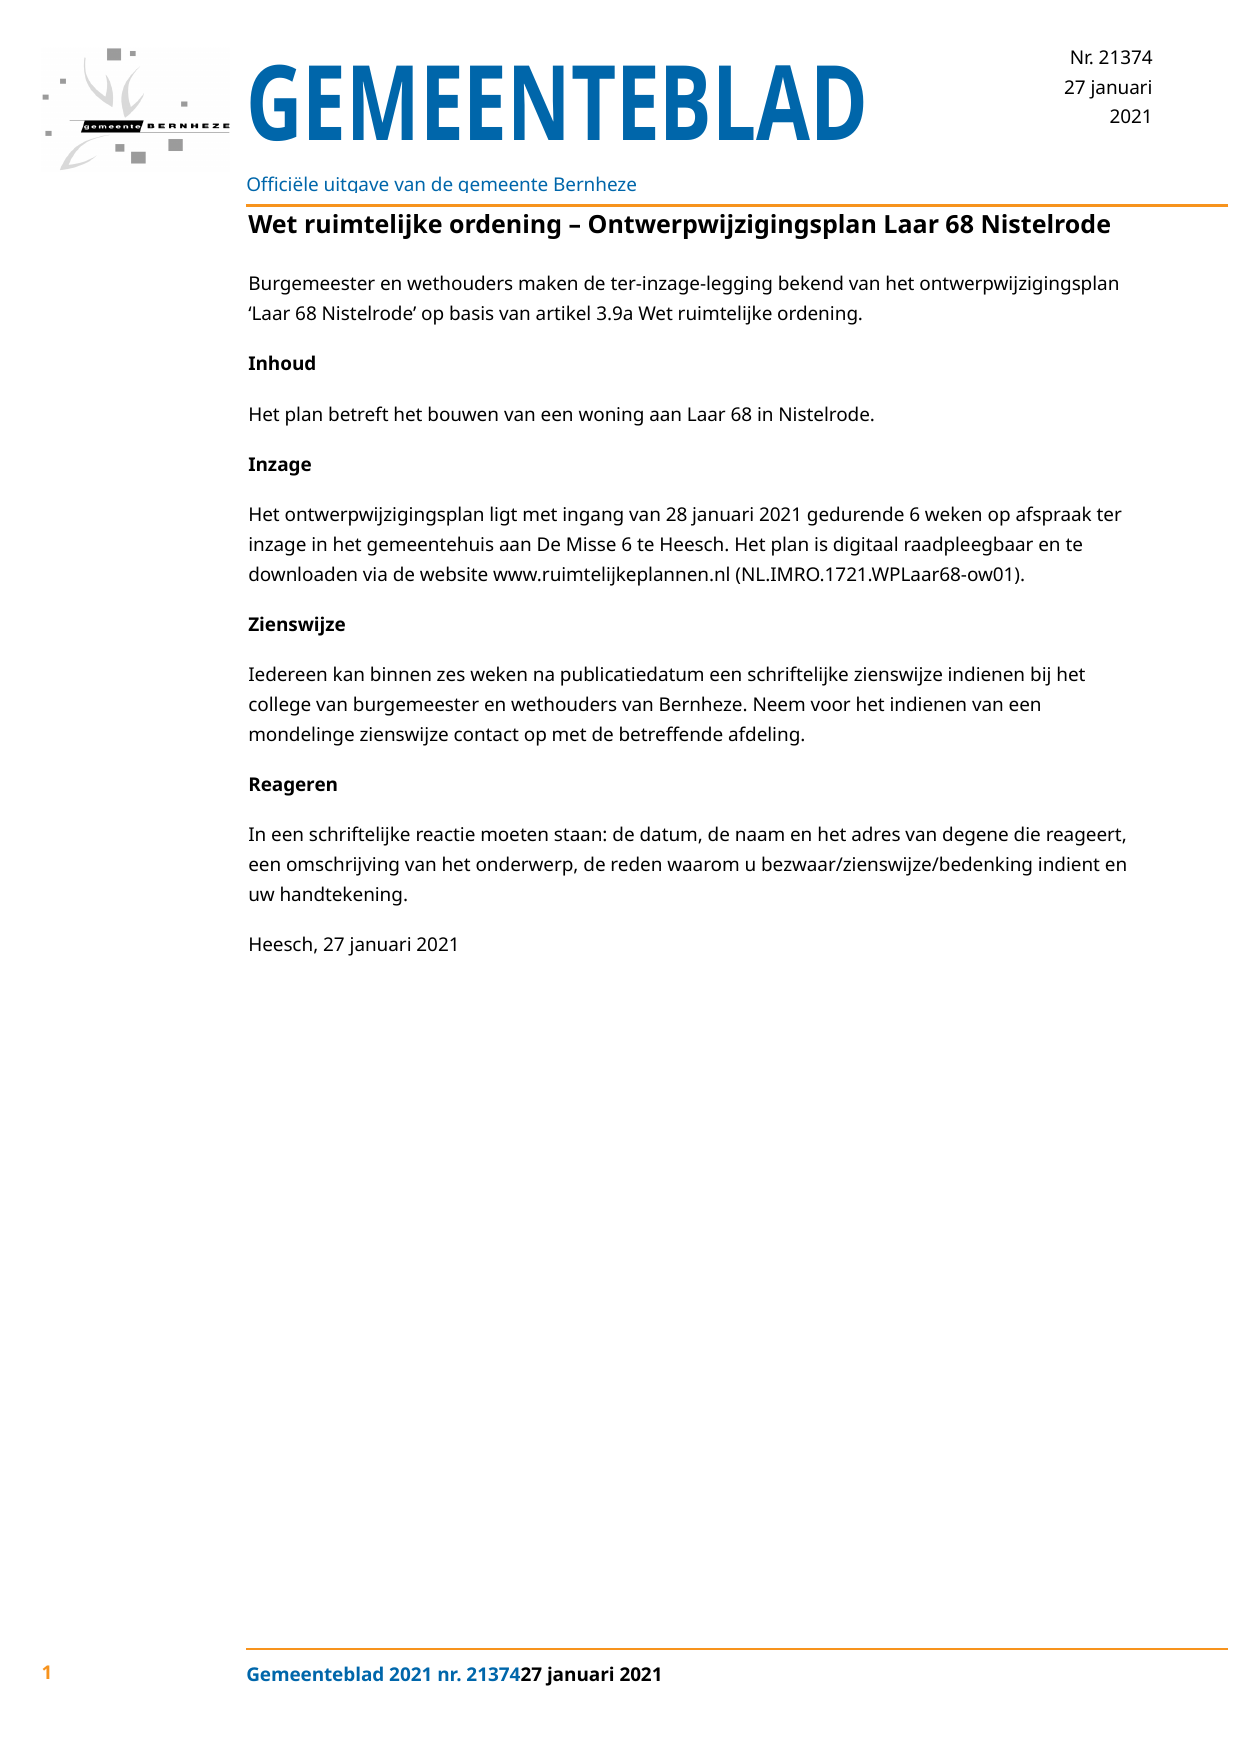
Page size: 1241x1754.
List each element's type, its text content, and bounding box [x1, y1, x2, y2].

text Zienswijze [248, 611, 1152, 637]
text Wet ruimtelijke ordening – Ontwerpwijzigingsplan Laar 68 Nistelrode [248, 207, 1152, 241]
text Iedereen kan binnen zes weken na publicatiedatum een schriftelijke zienswijze indienen bij het college van burgemeester en wethouders van Bernheze. Neem voor het indienen van een mondelinge zienswijze contact op met de betreffende afdeling. [248, 662, 1152, 746]
text Het ontwerpwijzigingsplan ligt met ingang van 28 januari 2021 gedurende 6 weken op afspraak ter inzage in het gemeentehuis aan De Misse 6 te Heesch. Het plan is digitaal raadpleegbaar en te downloaden via de website www.ruimtelijkeplannen.nl (NL.IMRO.1721.WPLaar68-ow01). [248, 502, 1152, 586]
text Het plan betreft het bouwen van een woning aan Laar 68 in Nistelrode. [248, 401, 1152, 426]
text In een schriftelijke reactie moeten staan: de datum, de naam en het adres van degene die reageert, een omschrijving van het onderwerp, de reden waarom u bezwaar/zienswijze/bedenking indient en uw handtekening. [248, 822, 1152, 906]
text Burgemeester en wethouders maken de ter-inzage-legging bekend van het ontwerpwijzigingsplan ‘Laar 68 Nistelrode’ op basis van artikel 3.9a Wet ruimtelijke ordening. [248, 270, 1152, 326]
text Heesch, 27 januari 2021 [248, 931, 1152, 957]
text Inhoud [248, 350, 1152, 376]
picture [41, 47, 231, 172]
text Reageren [248, 771, 1152, 797]
text Inzage [248, 451, 1152, 477]
